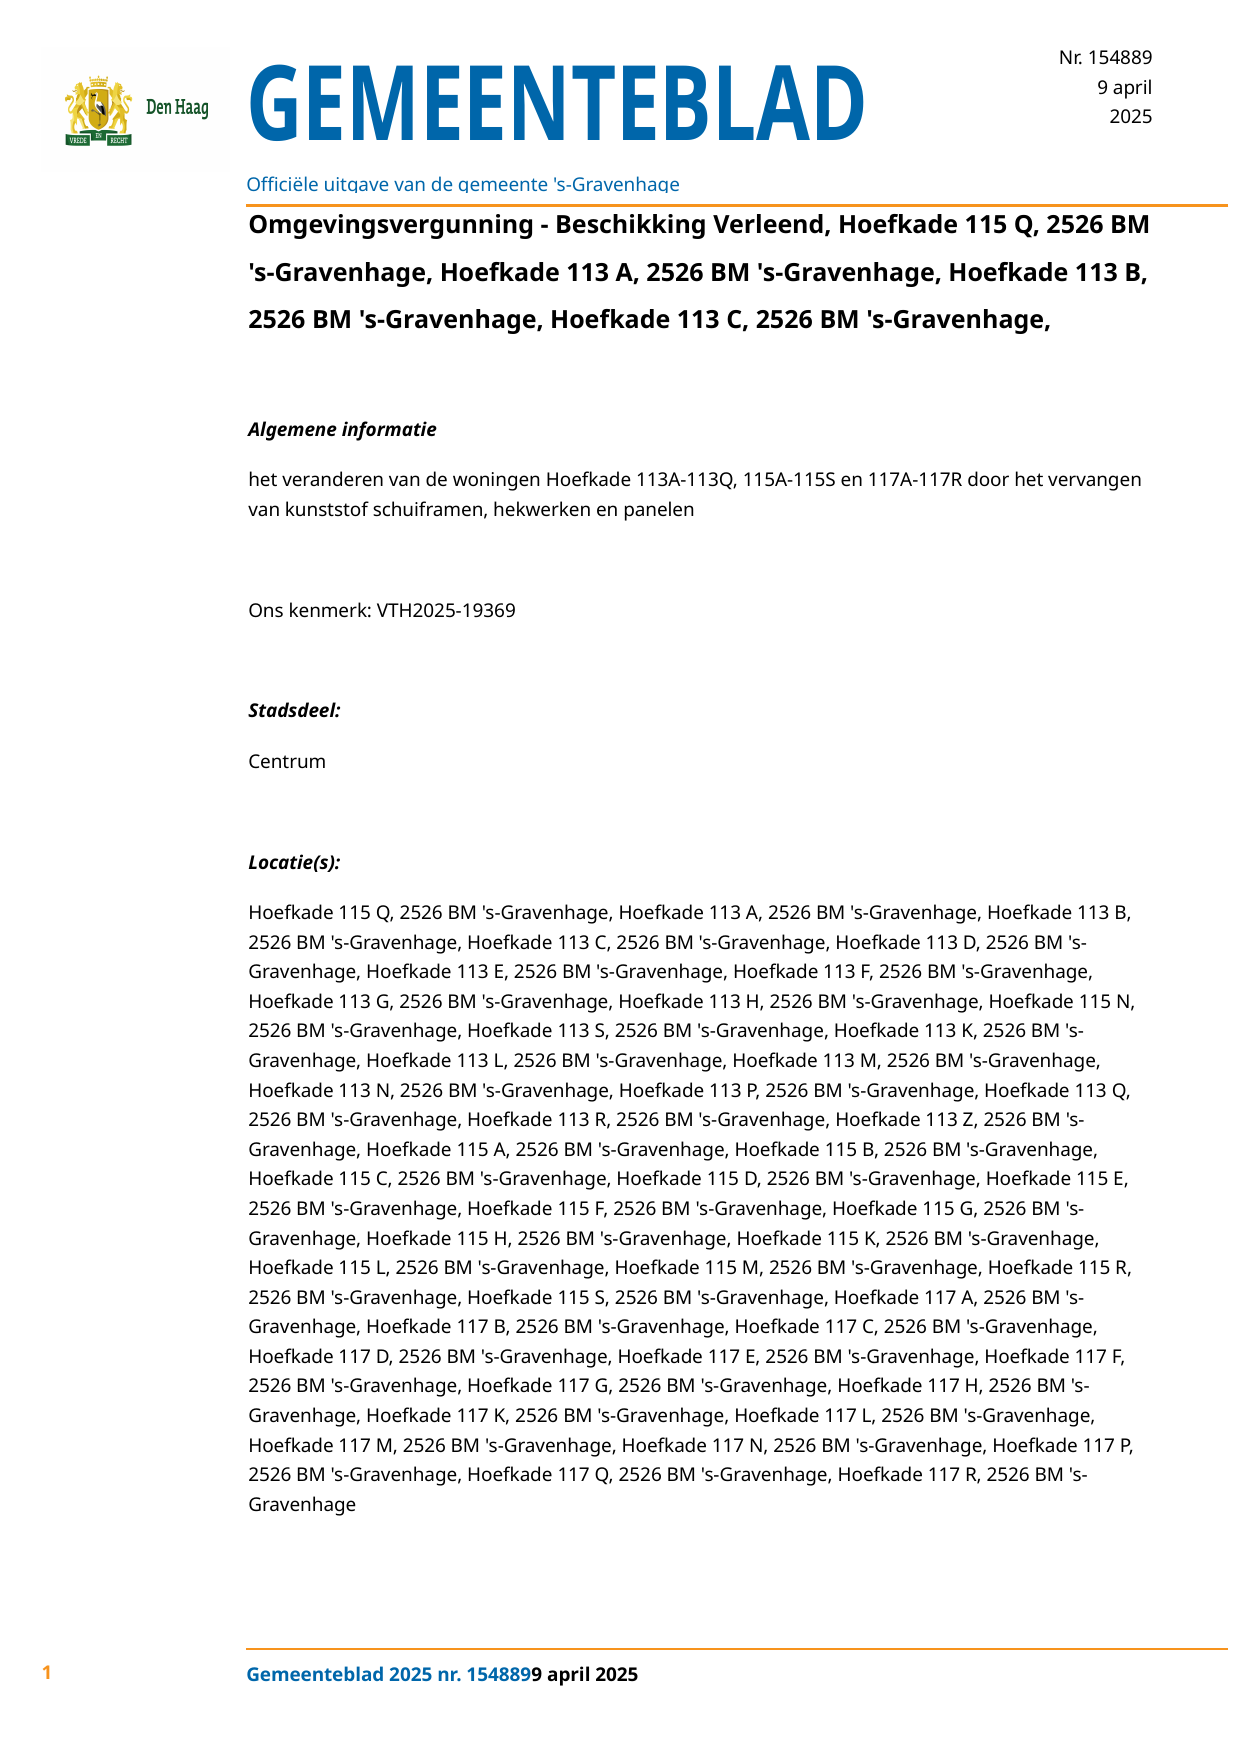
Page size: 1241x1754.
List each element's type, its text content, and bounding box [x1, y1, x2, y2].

text Omgevingsvergunning - Beschikking Verleend, Hoefkade 115 Q, 2526 BM 's-Gravenhage, Hoefkade 113 A, 2526 BM 's-Gravenhage, Hoefkade 113 B, 2526 BM 's-Gravenhage, Hoefkade 113 C, 2526 BM 's-Gravenhage, [248, 207, 1152, 336]
text het veranderen van de woningen Hoefkade 113A-113Q, 115A-115S en 117A-117R door het vervangen van kunststof schuiframen, hekwerken en panelen [248, 466, 1152, 522]
text Centrum [248, 748, 1152, 774]
text Algemene informatie [248, 416, 1152, 442]
picture [41, 47, 231, 172]
text Locatie(s): [248, 849, 1152, 874]
text Ons kenmerk: VTH2025-19369 [248, 597, 1152, 622]
text Hoefkade 115 Q, 2526 BM 's-Gravenhage, Hoefkade 113 A, 2526 BM 's-Gravenhage, Hoefkade 113 B, 2526 BM 's-Gravenhage, Hoefkade 113 C, 2526 BM 's-Gravenhage, Hoefkade 113 D, 2526 BM 's-Gravenhage, Hoefkade 113 E, 2526 BM 's-Gravenhage, Hoefkade 113 F, 2526 BM 's-Gravenhage, Hoefkade 113 G, 2526 BM 's-Gravenhage, Hoefkade 113 H, 2526 BM 's-Gravenhage, Hoefkade 115 N, 2526 BM 's-Gravenhage, Hoefkade 113 S, 2526 BM 's-Gravenhage, Hoefkade 113 K, 2526 BM 's-Gravenhage, Hoefkade 113 L, 2526 BM 's-Gravenhage, Hoefkade 113 M, 2526 BM 's-Gravenhage, Hoefkade 113 N, 2526 BM 's-Gravenhage, Hoefkade 113 P, 2526 BM 's-Gravenhage, Hoefkade 113 Q, 2526 BM 's-Gravenhage, Hoefkade 113 R, 2526 BM 's-Gravenhage, Hoefkade 113 Z, 2526 BM 's-Gravenhage, Hoefkade 115 A, 2526 BM 's-Gravenhage, Hoefkade 115 B, 2526 BM 's-Gravenhage, Hoefkade 115 C, 2526 BM 's-Gravenhage, Hoefkade 115 D, 2526 BM 's-Gravenhage, Hoefkade 115 E, 2526 BM 's-Gravenhage, Hoefkade 115 F, 2526 BM 's-Gravenhage, Hoefkade 115 G, 2526 BM 's-Gravenhage, Hoefkade 115 H, 2526 BM 's-Gravenhage, Hoefkade 115 K, 2526 BM 's-Gravenhage, Hoefkade 115 L, 2526 BM 's-Gravenhage, Hoefkade 115 M, 2526 BM 's-Gravenhage, Hoefkade 115 R, 2526 BM 's-Gravenhage, Hoefkade 115 S, 2526 BM 's-Gravenhage, Hoefkade 117 A, 2526 BM 's-Gravenhage, Hoefkade 117 B, 2526 BM 's-Gravenhage, Hoefkade 117 C, 2526 BM 's-Gravenhage, Hoefkade 117 D, 2526 BM 's-Gravenhage, Hoefkade 117 E, 2526 BM 's-Gravenhage, Hoefkade 117 F, 2526 BM 's-Gravenhage, Hoefkade 117 G, 2526 BM 's-Gravenhage, Hoefkade 117 H, 2526 BM 's-Gravenhage, Hoefkade 117 K, 2526 BM 's-Gravenhage, Hoefkade 117 L, 2526 BM 's-Gravenhage, Hoefkade 117 M, 2526 BM 's-Gravenhage, Hoefkade 117 N, 2526 BM 's-Gravenhage, Hoefkade 117 P, 2526 BM 's-Gravenhage, Hoefkade 117 Q, 2526 BM 's-Gravenhage, Hoefkade 117 R, 2526 BM 's-Gravenhage [248, 899, 1152, 1517]
text Stadsdeel: [248, 698, 1152, 723]
